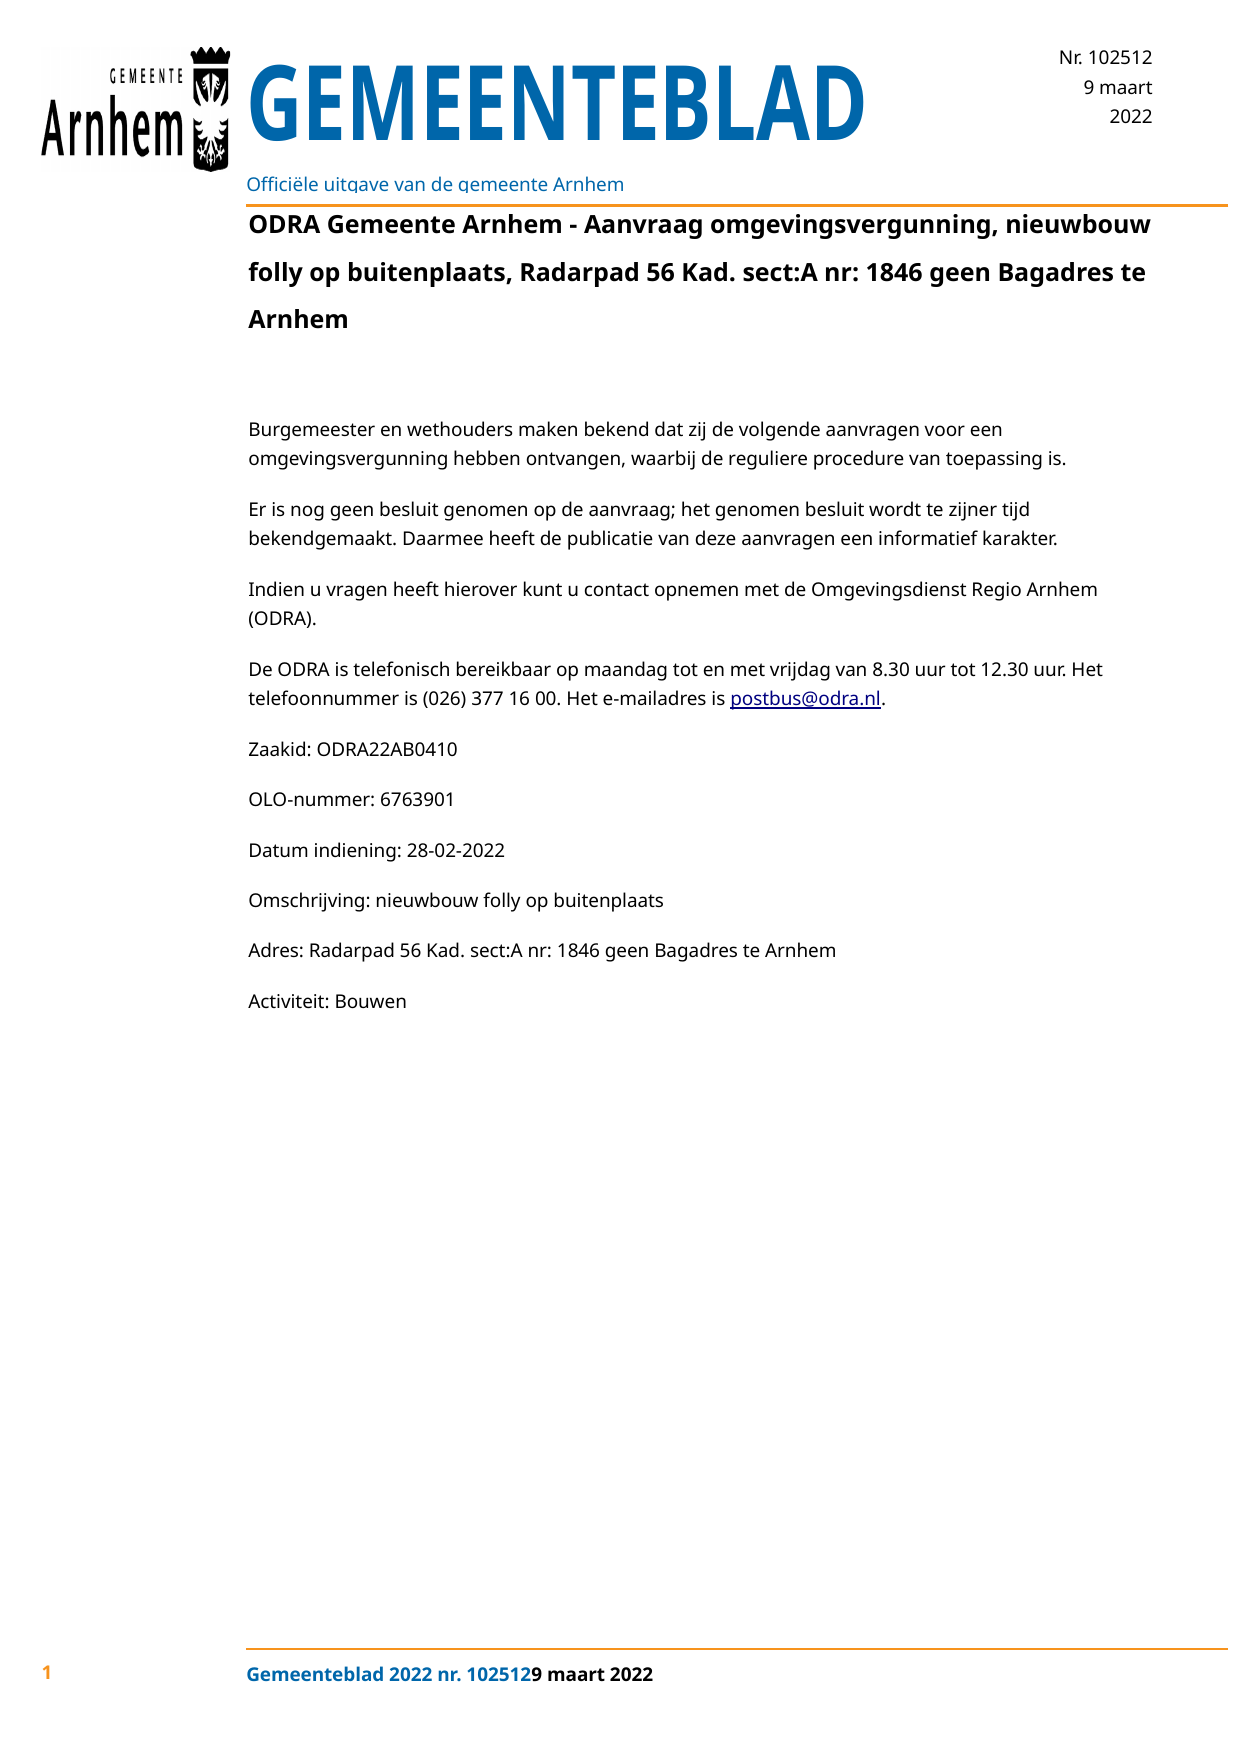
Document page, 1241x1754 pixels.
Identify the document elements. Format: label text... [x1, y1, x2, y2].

text OLO-nummer: 6763901 [248, 786, 1152, 812]
text Er is nog geen besluit genomen op de aanvraag; het genomen besluit wordt te zijner tijd bekendgemaakt. Daarmee heeft de publicatie van deze aanvragen een informatief karakter. [248, 496, 1152, 551]
text Adres: Radarpad 56 Kad. sect:A nr: 1846 geen Bagadres te Arnhem [248, 938, 1152, 963]
text Indien u vragen heeft hierover kunt u contact opnemen met de Omgevingsdienst Regio Arnhem (ODRA). [248, 576, 1152, 631]
text Omschrijving: nieuwbouw folly op buitenplaats [248, 887, 1152, 913]
text Activiteit: Bouwen [248, 988, 1152, 1014]
text Datum indiening: 28-02-2022 [248, 837, 1152, 862]
text Zaakid: ODRA22AB0410 [248, 736, 1152, 762]
picture [41, 47, 231, 172]
text Burgemeester en wethouders maken bekend dat zij de volgende aanvragen voor een omgevingsvergunning hebben ontvangen, waarbij de reguliere procedure van toepassing is. [248, 416, 1152, 471]
text ODRA Gemeente Arnhem - Aanvraag omgevingsvergunning, nieuwbouw folly op buitenplaats, Radarpad 56 Kad. sect:A nr: 1846 geen Bagadres te Arnhem [248, 207, 1152, 336]
text De ODRA is telefonisch bereikbaar op maandag tot en met vrijdag van 8.30 uur tot 12.30 uur. Het telefoonnummer is (026) 377 16 00. Het e-mailadres is postbus@odra.nl. [248, 656, 1152, 711]
